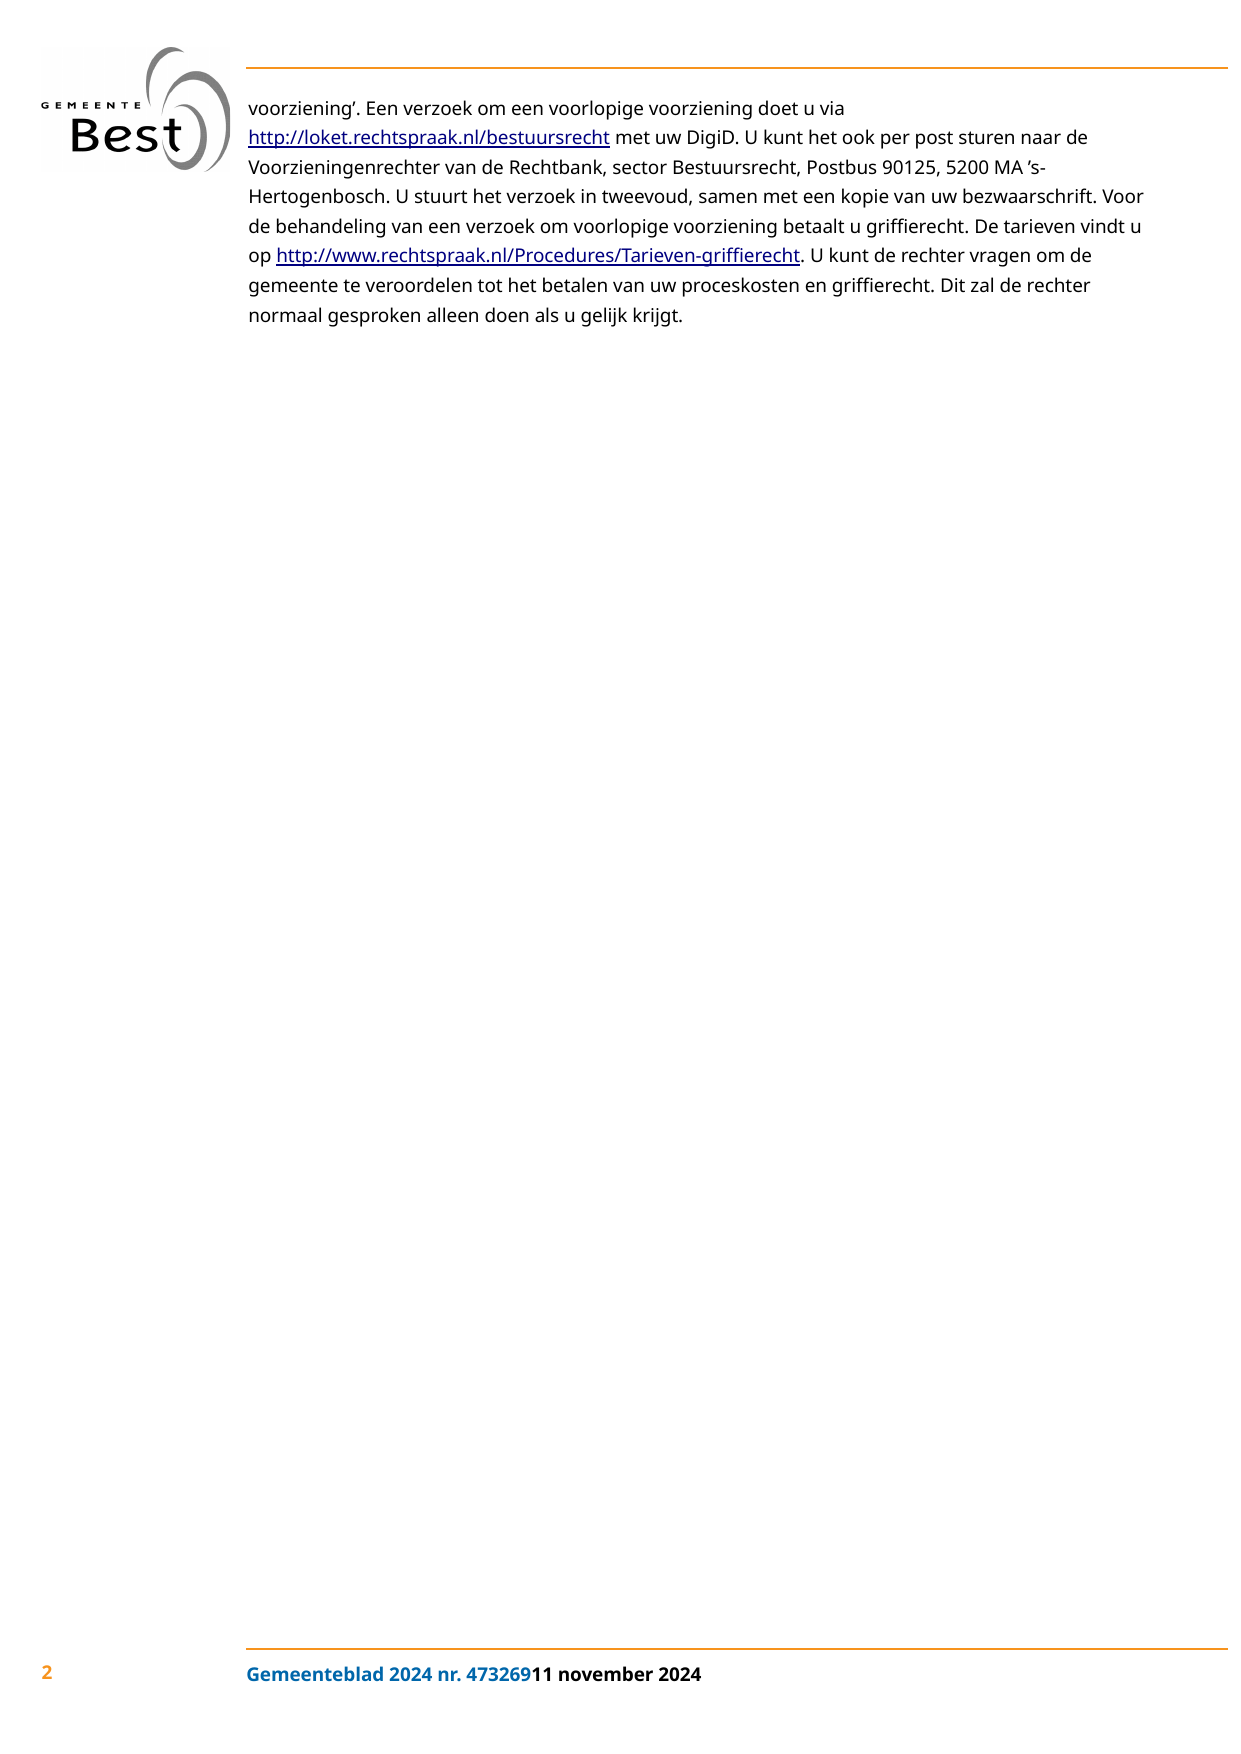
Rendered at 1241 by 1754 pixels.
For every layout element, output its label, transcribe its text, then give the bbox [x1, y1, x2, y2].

text voorziening’. Een verzoek om een voorlopige voorziening doet u via http://loket.rechtspraak.nl/bestuursrecht met uw DigiD. U kunt het ook per post sturen naar de Voorzieningenrechter van de Rechtbank, sector Bestuursrecht, Postbus 90125, 5200 MA ’s-Hertogenbosch. U stuurt het verzoek in tweevoud, samen met een kopie van uw bezwaarschrift. Voor de behandeling van een verzoek om voorlopige voorziening betaalt u griffierecht. De tarieven vindt u op http://www.rechtspraak.nl/Procedures/Tarieven-griffierecht. U kunt de rechter vragen om de gemeente te veroordelen tot het betalen van uw proceskosten en griffierecht. Dit zal de rechter normaal gesproken alleen doen als u gelijk krijgt. [248, 95, 1152, 328]
picture [41, 47, 231, 172]
